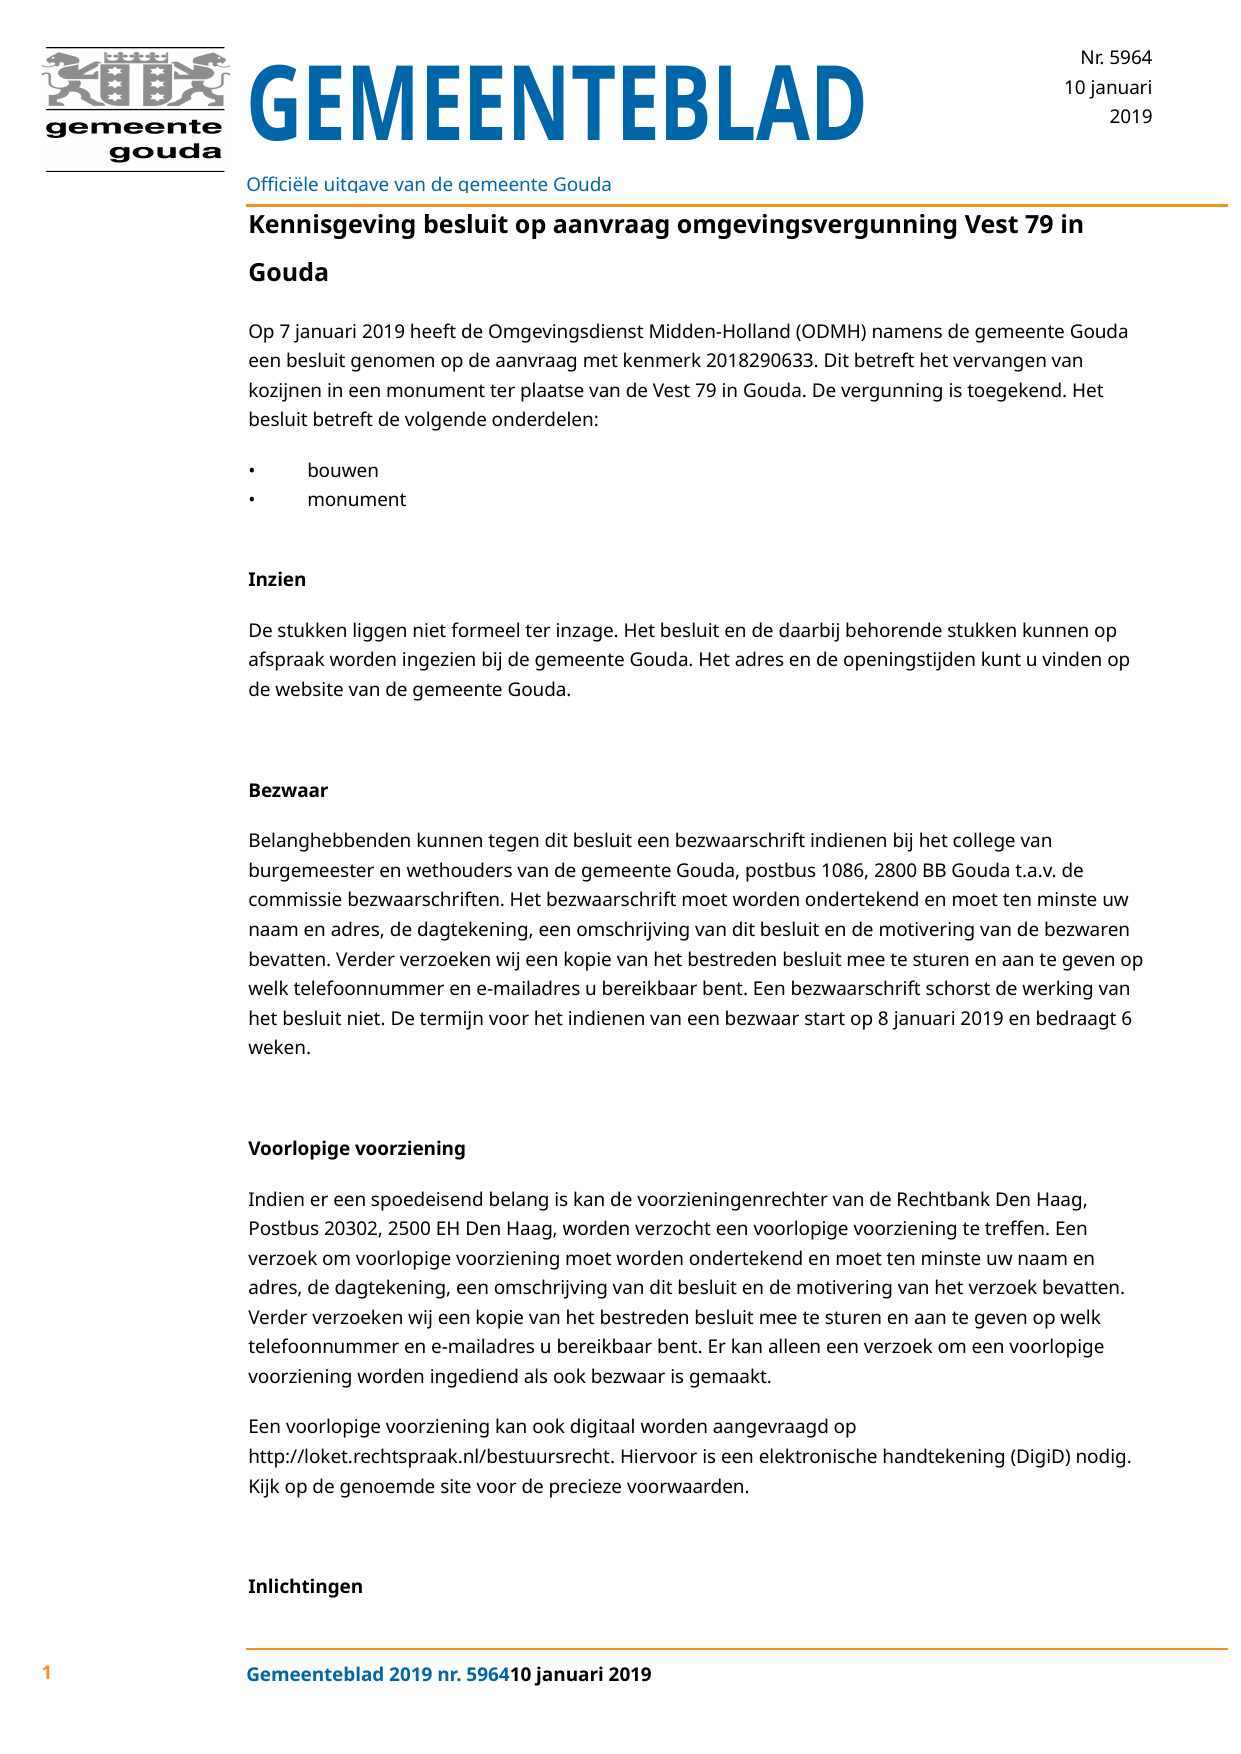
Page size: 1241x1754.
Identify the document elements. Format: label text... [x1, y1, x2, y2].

text Indien er een spoedeisend belang is kan de voorzieningenrechter van de Rechtbank Den Haag, Postbus 20302, 2500 EH Den Haag, worden verzocht een voorlopige voorziening te treffen. Een verzoek om voorlopige voorziening moet worden ondertekend en moet ten minste uw naam en adres, de dagtekening, een omschrijving van dit besluit en de motivering van het verzoek bevatten. Verder verzoeken wij een kopie van het bestreden besluit mee te sturen en aan te geven op welk telefoonnummer en e-mailadres u bereikbaar bent. Er kan alleen een verzoek om een voorlopige voorziening worden ingediend als ook bezwaar is gemaakt. [248, 1186, 1152, 1389]
text De stukken liggen niet formeel ter inzage. Het besluit en de daarbij behorende stukken kunnen op afspraak worden ingezien bij de gemeente Gouda. Het adres en de openingstijden kunt u vinden op de website van de gemeente Gouda. [248, 617, 1152, 702]
text Kennisgeving besluit op aanvraag omgevingsvergunning Vest 79 in Gouda [248, 207, 1152, 288]
text Inlichtingen [248, 1574, 1152, 1599]
text Belanghebbenden kunnen tegen dit besluit een bezwaarschrift indienen bij het college van burgemeester en wethouders van de gemeente Gouda, postbus 1086, 2800 BB Gouda t.a.v. de commissie bezwaarschriften. Het bezwaarschrift moet worden ondertekend en moet ten minste uw naam en adres, de dagtekening, een omschrijving van dit besluit en de motivering van de bezwaren bevatten. Verder verzoeken wij een kopie van het bestreden besluit mee te sturen en aan te geven op welk telefoonnummer en e-mailadres u bereikbaar bent. Een bezwaarschrift schorst de werking van het besluit niet. De termijn voor het indienen van een bezwaar start op 8 januari 2019 en bedraagt 6 weken. [248, 827, 1152, 1060]
text Op 7 januari 2019 heeft de Omgevingsdienst Midden-Holland (ODMH) namens de gemeente Gouda een besluit genomen op de aanvraag met kenmerk 2018290633. Dit betreft het vervangen van kozijnen in een monument ter plaatse van de Vest 79 in Gouda. De vergunning is toegekend. Het besluit betreft de volgende onderdelen: [248, 318, 1152, 432]
text Voorlopige voorziening [248, 1135, 1152, 1161]
picture [41, 47, 231, 172]
text Bezwaar [248, 777, 1152, 803]
text Een voorlopige voorziening kan ook digitaal worden aangevraagd op http://loket.rechtspraak.nl/bestuursrecht. Hiervoor is een elektronische handtekening (DigiD) nodig. Kijk op de genoemde site voor de precieze voorwaarden. [248, 1414, 1152, 1499]
list monument [248, 487, 1152, 512]
list bouwen [248, 457, 1152, 483]
text Inzien [248, 567, 1152, 592]
